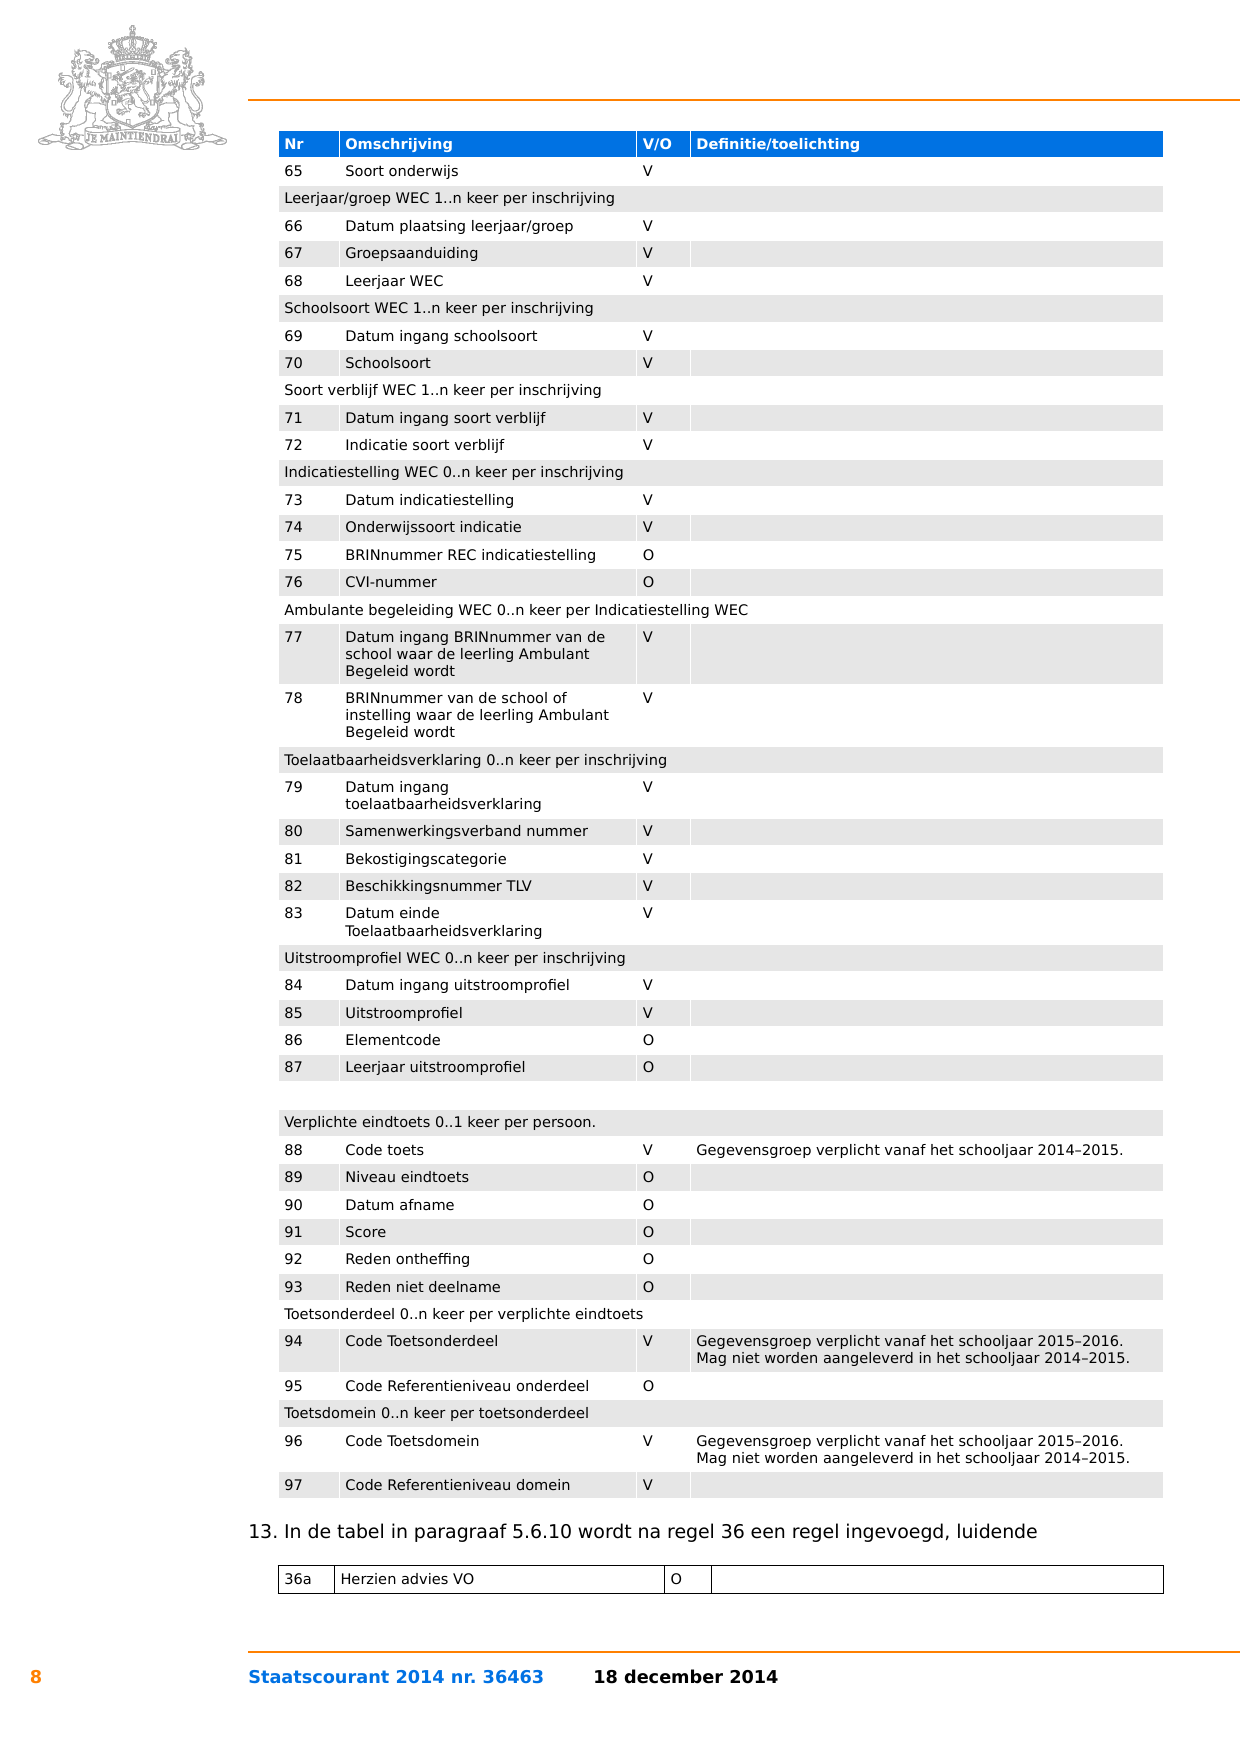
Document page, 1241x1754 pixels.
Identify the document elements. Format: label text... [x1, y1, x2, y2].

table_cell V [637, 487, 690, 513]
table_cell O [637, 1027, 690, 1054]
table_cell [691, 1274, 1163, 1300]
table_cell Datum afname [340, 1192, 636, 1218]
table_cell [691, 901, 1163, 944]
table_cell O [637, 1164, 690, 1191]
table_cell Bekostigingscategorie [340, 846, 636, 872]
table_cell V [637, 819, 690, 845]
table_cell Groepsaanduiding [340, 241, 636, 267]
table_cell O [637, 1274, 690, 1300]
table_cell Niveau eindtoets [340, 1164, 636, 1191]
table_header [712, 1566, 1163, 1593]
table_cell 95 [279, 1373, 339, 1399]
table_cell Code toets [340, 1137, 636, 1163]
table_cell Datum plaatsing leerjaar/groep [340, 213, 636, 239]
table_cell Onderwijssoort indicatie [340, 515, 636, 541]
table_cell 91 [279, 1219, 339, 1245]
table_cell V [637, 901, 690, 944]
table_header Omschrijving [340, 131, 636, 157]
table_cell O [637, 1192, 690, 1218]
table_cell Schoolsoort [340, 350, 636, 376]
table_cell Datum ingang BRINnummer van de school waar de leerling Ambulant Begeleid wordt [340, 624, 636, 684]
table_cell Score [340, 1219, 636, 1245]
table_cell V [637, 1329, 690, 1372]
table_header Nr [279, 131, 339, 157]
table_cell Reden ontheffing [340, 1246, 636, 1273]
table_cell Samenwerkingsverband nummer [340, 819, 636, 845]
table_cell V [637, 846, 690, 872]
table_cell [691, 873, 1163, 900]
table_cell V [637, 241, 690, 267]
table_cell V [637, 1428, 690, 1471]
table_cell [691, 268, 1163, 294]
table_cell V [637, 1000, 690, 1026]
table_cell V [637, 432, 690, 459]
table_cell V [637, 1472, 690, 1498]
table_cell O [637, 1373, 690, 1399]
table_cell [691, 487, 1163, 513]
table_cell Gegevensgroep verplicht vanaf het schooljaar 2015–2016. Mag niet worden aangeleverd in het schooljaar 2014–2015. [691, 1428, 1163, 1471]
table_cell Uitstroomprofiel WEC 0..n keer per inschrijving [279, 945, 1163, 971]
table_cell Datum ingang soort verblijf [340, 405, 636, 431]
table_cell [691, 685, 1163, 746]
table_cell Reden niet deelname [340, 1274, 636, 1300]
table_cell [691, 846, 1163, 872]
table_cell 65 [279, 158, 339, 185]
table_cell [691, 973, 1163, 999]
table_cell Datum einde Toelaatbaarheidsverklaring [340, 901, 636, 944]
table_cell V [637, 624, 690, 684]
table_cell 83 [279, 901, 339, 944]
table_cell 71 [279, 405, 339, 431]
table_cell Code Referentieniveau onderdeel [340, 1373, 636, 1399]
table_cell 75 [279, 542, 339, 568]
table_cell 79 [279, 774, 339, 817]
table_header Definitie/toelichting [691, 131, 1163, 157]
table_cell V [637, 158, 690, 185]
table_cell 87 [279, 1055, 339, 1081]
table_cell [691, 432, 1163, 459]
table_header Herzien advies VO [335, 1566, 664, 1593]
table_cell 78 [279, 685, 339, 746]
table_cell V [637, 323, 690, 349]
table_cell 93 [279, 1274, 339, 1300]
table_cell Uitstroomprofiel [340, 1000, 636, 1026]
table_cell O [637, 569, 690, 596]
table_cell Leerjaar/groep WEC 1..n keer per inschrijving [279, 186, 1163, 212]
table_cell 67 [279, 241, 339, 267]
table_cell 88 [279, 1137, 339, 1163]
table_cell Code Toetsonderdeel [340, 1329, 636, 1372]
table_cell V [637, 685, 690, 746]
table_cell V [637, 515, 690, 541]
table_cell 80 [279, 819, 339, 845]
table_cell [691, 1246, 1163, 1273]
table_cell 76 [279, 569, 339, 596]
table_cell [691, 624, 1163, 684]
table_cell 97 [279, 1472, 339, 1498]
table_cell 96 [279, 1428, 339, 1471]
table_cell Gegevensgroep verplicht vanaf het schooljaar 2014–2015. [691, 1137, 1163, 1163]
table_cell 81 [279, 846, 339, 872]
table_cell [691, 1000, 1163, 1026]
table_cell [691, 1027, 1163, 1054]
table_cell [691, 323, 1163, 349]
table_cell 77 [279, 624, 339, 684]
table_cell O [637, 1219, 690, 1245]
table_cell BRINnummer van de school of instelling waar de leerling Ambulant Begeleid wordt [340, 685, 636, 746]
table_cell 89 [279, 1164, 339, 1191]
table_cell [691, 569, 1163, 596]
table_cell Soort onderwijs [340, 158, 636, 185]
table_cell 90 [279, 1192, 339, 1218]
table_header V/O [637, 131, 690, 157]
table_cell BRINnummer REC indicatiestelling [340, 542, 636, 568]
table_cell V [637, 268, 690, 294]
table_cell Verplichte eindtoets 0..1 keer per persoon. [279, 1110, 1163, 1136]
table_cell 72 [279, 432, 339, 459]
table_cell [691, 158, 1163, 185]
picture [38, 25, 227, 150]
table_cell Leerjaar WEC [340, 268, 636, 294]
table_cell [691, 1219, 1163, 1245]
table_cell V [637, 973, 690, 999]
table_cell V [637, 405, 690, 431]
table_cell O [637, 542, 690, 568]
table_cell Schoolsoort WEC 1..n keer per inschrijving [279, 295, 1163, 322]
table_cell 92 [279, 1246, 339, 1273]
table_cell Leerjaar uitstroomprofiel [340, 1055, 636, 1081]
table_cell [691, 241, 1163, 267]
table_cell O [637, 1055, 690, 1081]
table_cell Datum ingang toelaatbaarheidsverklaring [340, 774, 636, 817]
text 13. In de tabel in paragraaf 5.6.10 wordt na regel 36 een regel ingevoegd, luidende [248, 1521, 1163, 1543]
table_cell Gegevensgroep verplicht vanaf het schooljaar 2015–2016. Mag niet worden aangeleverd in het schooljaar 2014–2015. [691, 1329, 1163, 1372]
table_cell Indicatiestelling WEC 0..n keer per inschrijving [279, 460, 1163, 486]
table_cell Indicatie soort verblijf [340, 432, 636, 459]
table_cell [691, 1472, 1163, 1498]
table_cell 85 [279, 1000, 339, 1026]
table_cell Code Referentieniveau domein [340, 1472, 636, 1498]
table_cell [691, 515, 1163, 541]
table_cell 69 [279, 323, 339, 349]
table_cell CVI-nummer [340, 569, 636, 596]
table_cell V [637, 1137, 690, 1163]
table_cell [691, 405, 1163, 431]
table_cell Code Toetsdomein [340, 1428, 636, 1471]
table_cell Toetsonderdeel 0..n keer per verplichte eindtoets [279, 1301, 1163, 1328]
table_cell [691, 542, 1163, 568]
table_cell 84 [279, 973, 339, 999]
table_cell Toetsdomein 0..n keer per toetsonderdeel [279, 1400, 1163, 1427]
table_cell 70 [279, 350, 339, 376]
table_cell 94 [279, 1329, 339, 1372]
table_cell Toelaatbaarheidsverklaring 0..n keer per inschrijving [279, 747, 1163, 773]
table_cell [691, 1192, 1163, 1218]
table_cell [691, 213, 1163, 239]
table_cell Datum ingang uitstroomprofiel [340, 973, 636, 999]
table_cell V [637, 873, 690, 900]
table_cell Beschikkingsnummer TLV [340, 873, 636, 900]
table_cell 66 [279, 213, 339, 239]
table_cell Ambulante begeleiding WEC 0..n keer per Indicatiestelling WEC [279, 597, 1163, 623]
table_cell Soort verblijf WEC 1..n keer per inschrijving [279, 378, 1163, 404]
table_cell Elementcode [340, 1027, 636, 1054]
table_cell [691, 1164, 1163, 1191]
table_cell V [637, 774, 690, 817]
table_cell 74 [279, 515, 339, 541]
table_cell [279, 1082, 1163, 1108]
table_header 36a [279, 1566, 334, 1593]
table_cell 86 [279, 1027, 339, 1054]
table_cell V [637, 213, 690, 239]
table_cell 73 [279, 487, 339, 513]
table_cell [691, 774, 1163, 817]
table_cell [691, 819, 1163, 845]
table_cell 68 [279, 268, 339, 294]
table_cell [691, 350, 1163, 376]
table_cell O [637, 1246, 690, 1273]
table_cell [691, 1373, 1163, 1399]
table_cell Datum ingang schoolsoort [340, 323, 636, 349]
table_cell V [637, 350, 690, 376]
table_cell 82 [279, 873, 339, 900]
table_cell [691, 1055, 1163, 1081]
table_cell Datum indicatiestelling [340, 487, 636, 513]
table_header O [665, 1566, 711, 1593]
